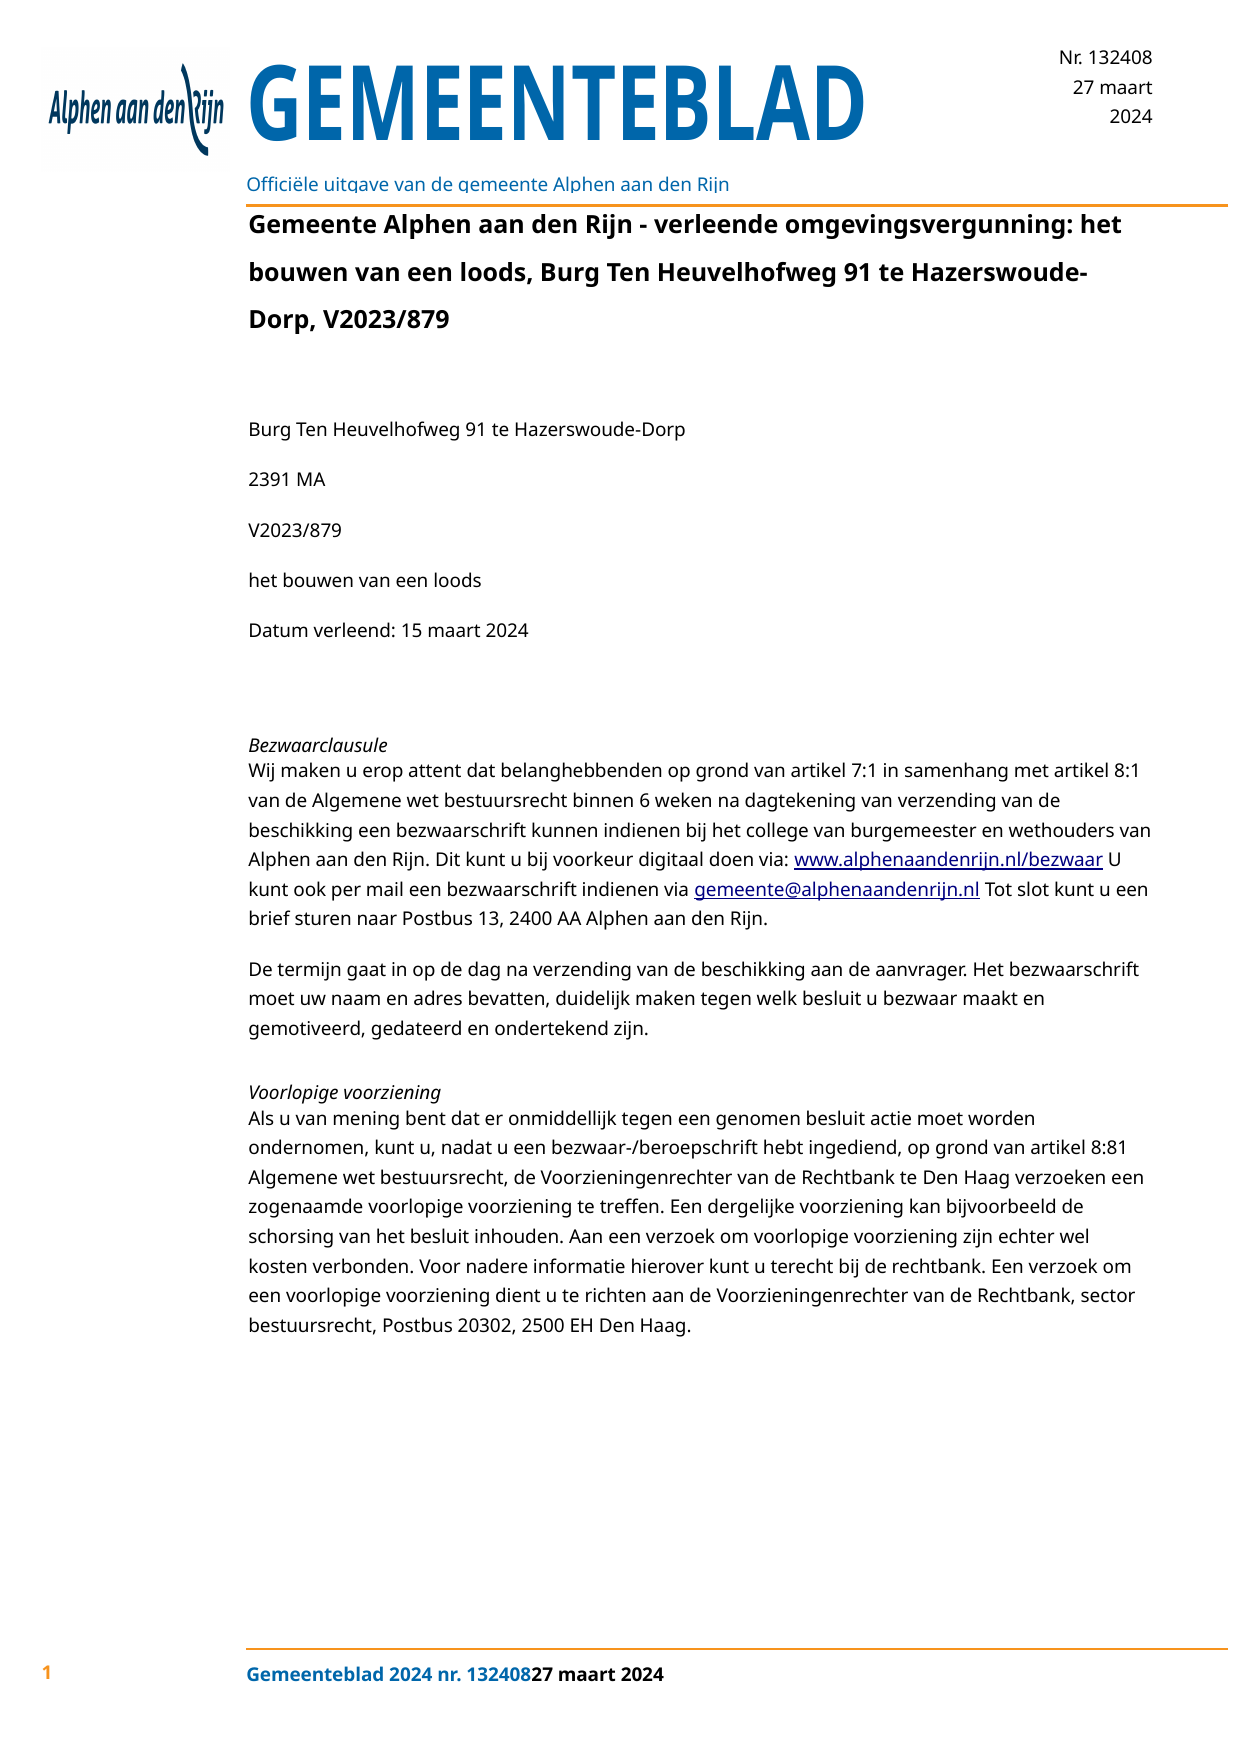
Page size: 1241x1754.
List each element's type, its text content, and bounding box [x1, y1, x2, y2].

text Als u van mening bent dat er onmiddellijk tegen een genomen besluit actie moet worden ondernomen, kunt u, nadat u een bezwaar-/beroepschrift hebt ingediend, op grond van artikel 8:81 Algemene wet bestuursrecht, de Voorzieningenrechter van de Rechtbank te Den Haag verzoeken een zogenaamde voorlopige voorziening te treffen. Een dergelijke voorziening kan bijvoorbeeld de schorsing van het besluit inhouden. Aan een verzoek om voorlopige voorziening zijn echter wel kosten verbonden. Voor nadere informatie hierover kunt u terecht bij de rechtbank. Een verzoek om een voorlopige voorziening dient u te richten aan de Voorzieningenrechter van de Rechtbank, sector bestuursrecht, Postbus 20302, 2500 EH Den Haag. [248, 1105, 1152, 1338]
text De termijn gaat in op de dag na verzending van de beschikking aan de aanvrager. Het bezwaarschrift moet uw naam en adres bevatten, duidelijk maken tegen welk besluit u bezwaar maakt en gemotiveerd, gedateerd en ondertekend zijn. [248, 956, 1152, 1041]
text 2391 MA [248, 466, 1152, 492]
text Voorlopige voorziening [248, 1079, 1152, 1105]
text Wij maken u erop attent dat belanghebbenden op grond van artikel 7:1 in samenhang met artikel 8:1 van de Algemene wet bestuursrecht binnen 6 weken na dagtekening van verzending van de beschikking een bezwaarschrift kunnen indienen bij het college van burgemeester en wethouders van Alphen aan den Rijn. Dit kunt u bij voorkeur digitaal doen via: www.alphenaandenrijn.nl/bezwaar U kunt ook per mail een bezwaarschrift indienen via gemeente@alphenaandenrijn.nl Tot slot kunt u een brief sturen naar Postbus 13, 2400 AA Alphen aan den Rijn. [248, 758, 1152, 931]
text het bouwen van een loods [248, 567, 1152, 593]
text Bezwaarclausule [248, 732, 1152, 758]
text Burg Ten Heuvelhofweg 91 te Hazerswoude-Dorp [248, 416, 1152, 442]
picture [41, 47, 231, 172]
text Datum verleend: 15 maart 2024 [248, 618, 1152, 643]
text Gemeente Alphen aan den Rijn - verleende omgevingsvergunning: het bouwen van een loods, Burg Ten Heuvelhofweg 91 te Hazerswoude-Dorp, V2023/879 [248, 207, 1152, 336]
text V2023/879 [248, 517, 1152, 542]
